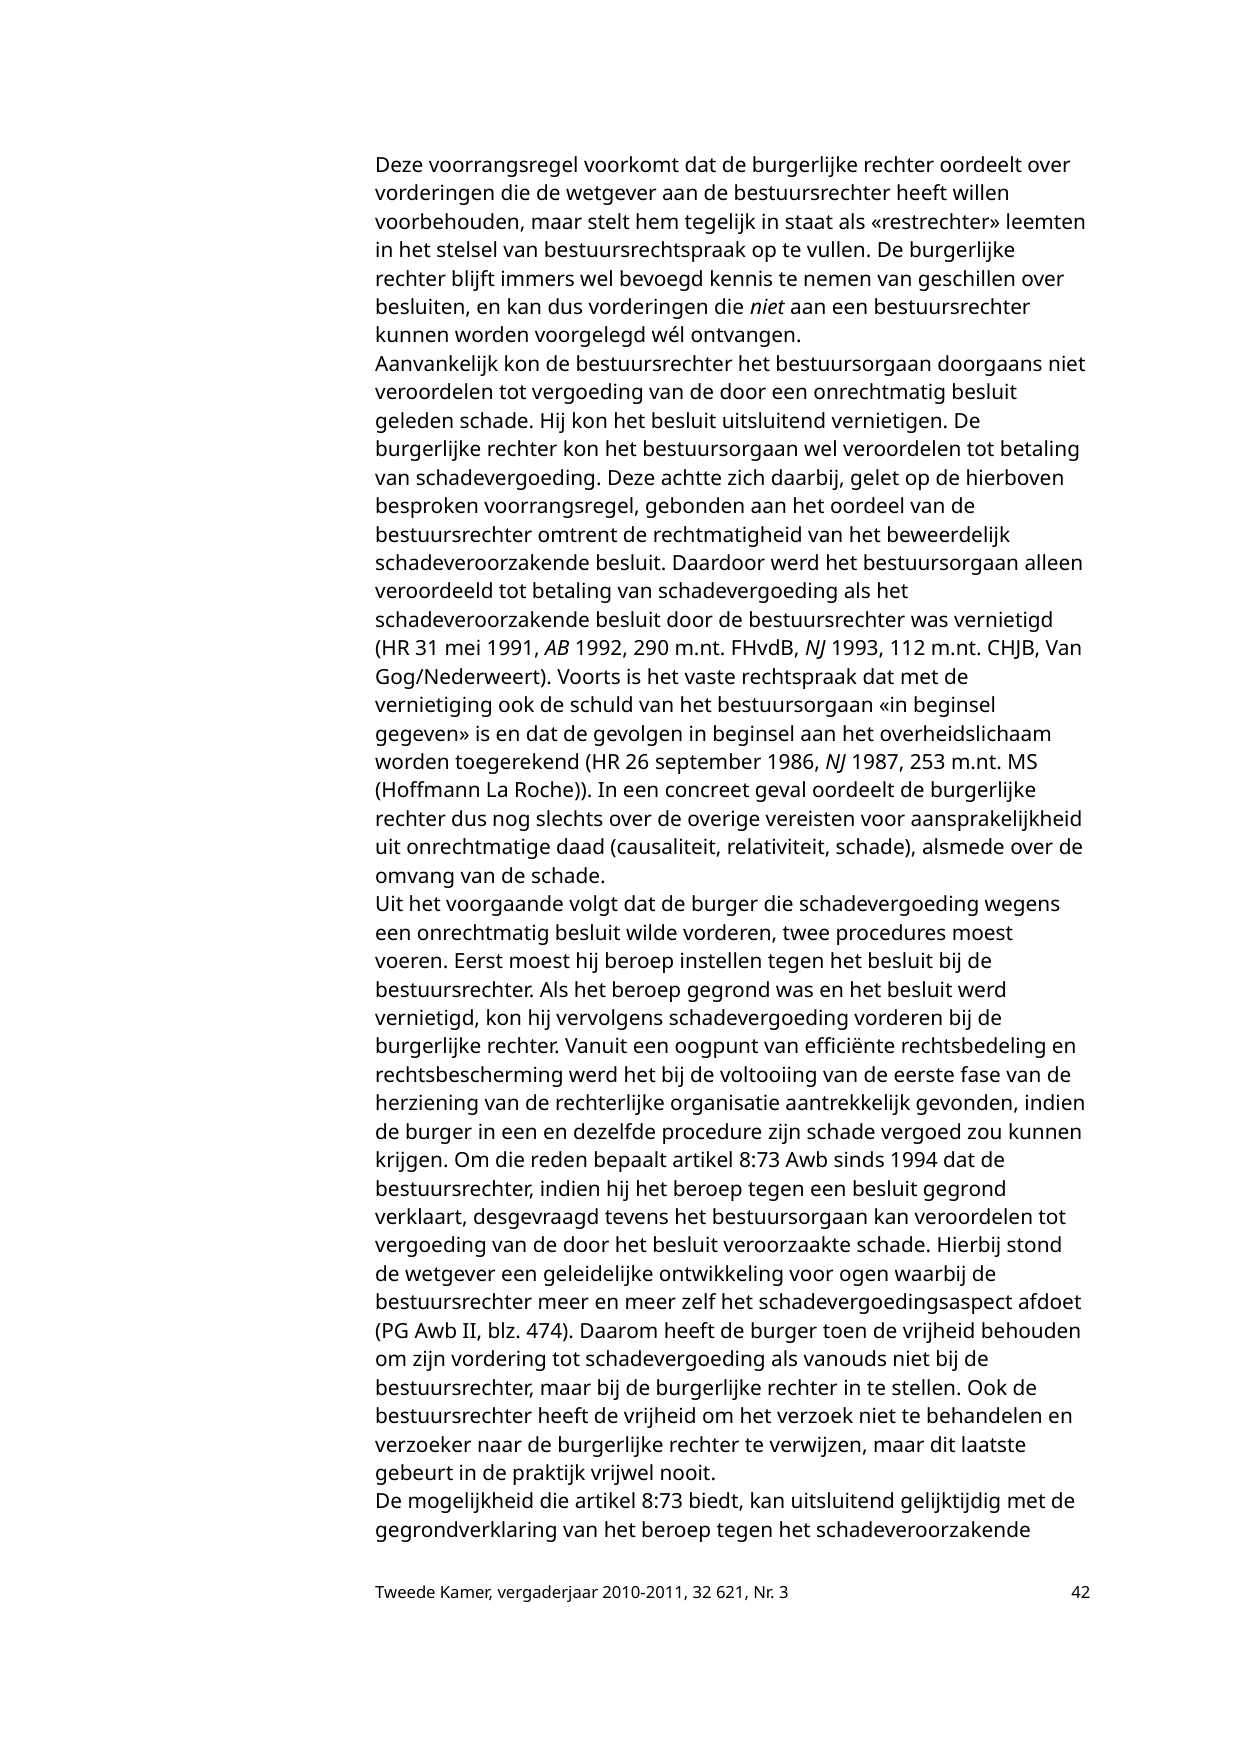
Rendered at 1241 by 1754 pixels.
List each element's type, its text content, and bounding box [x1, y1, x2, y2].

text Deze voorrangsregel voorkomt dat de burgerlijke rechter oordeelt over vorderingen die de wetgever aan de bestuursrechter heeft willen voorbehouden, maar stelt hem tegelijk in staat als «restrechter» leemten in het stelsel van bestuursrechtspraak op te vullen. De burgerlijke rechter blijft immers wel bevoegd kennis te nemen van geschillen over besluiten, en kan dus vorderingen die niet aan een bestuursrechter kunnen worden voorgelegd wél ontvangen. [375, 150, 1090, 349]
text De mogelijkheid die artikel 8:73 biedt, kan uitsluitend gelijktijdig met de gegrondverklaring van het beroep tegen het schadeveroorzakende [375, 1487, 1090, 1543]
text Uit het voorgaande volgt dat de burger die schadevergoeding wegens een onrechtmatig besluit wilde vorderen, twee procedures moest voeren. Eerst moest hij beroep instellen tegen het besluit bij de bestuursrechter. Als het beroep gegrond was en het besluit werd vernietigd, kon hij vervolgens schadevergoeding vorderen bij de burgerlijke rechter. Vanuit een oogpunt van efficiënte rechtsbedeling en rechtsbescherming werd het bij de voltooiing van de eerste fase van de herziening van de rechterlijke organisatie aantrekkelijk gevonden, indien de burger in een en dezelfde procedure zijn schade vergoed zou kunnen krijgen. Om die reden bepaalt artikel 8:73 Awb sinds 1994 dat de bestuursrechter, indien hij het beroep tegen een besluit gegrond verklaart, desgevraagd tevens het bestuursorgaan kan veroordelen tot vergoeding van de door het besluit veroorzaakte schade. Hierbij stond de wetgever een geleidelijke ontwikkeling voor ogen waarbij de bestuursrechter meer en meer zelf het schadevergoedingsaspect afdoet (PG Awb II, blz. 474). Daarom heeft de burger toen de vrijheid behouden om zijn vordering tot schadevergoeding als vanouds niet bij de bestuursrechter, maar bij de burgerlijke rechter in te stellen. Ook de bestuursrechter heeft de vrijheid om het verzoek niet te behandelen en verzoeker naar de burgerlijke rechter te verwijzen, maar dit laatste gebeurt in de praktijk vrijwel nooit. [375, 889, 1090, 1487]
text Aanvankelijk kon de bestuursrechter het bestuursorgaan doorgaans niet veroordelen tot vergoeding van de door een onrechtmatig besluit geleden schade. Hij kon het besluit uitsluitend vernietigen. De burgerlijke rechter kon het bestuursorgaan wel veroordelen tot betaling van schadevergoeding. Deze achtte zich daarbij, gelet op de hierboven besproken voorrangsregel, gebonden aan het oordeel van de bestuursrechter omtrent de rechtmatigheid van het beweerdelijk schadeveroorzakende besluit. Daardoor werd het bestuursorgaan alleen veroordeeld tot betaling van schadevergoeding als het schadeveroorzakende besluit door de bestuursrechter was vernietigd (HR 31 mei 1991, AB 1992, 290 m.nt. FHvdB, NJ 1993, 112 m.nt. CHJB, Van Gog/Nederweert). Voorts is het vaste rechtspraak dat met de vernietiging ook de schuld van het bestuursorgaan «in beginsel gegeven» is en dat de gevolgen in beginsel aan het overheidslichaam worden toegerekend (HR 26 september 1986, NJ 1987, 253 m.nt. MS (Hoffmann La Roche)). In een concreet geval oordeelt de burgerlijke rechter dus nog slechts over de overige vereisten voor aansprakelijkheid uit onrechtmatige daad (causaliteit, relativiteit, schade), alsmede over de omvang van de schade. [375, 349, 1090, 889]
